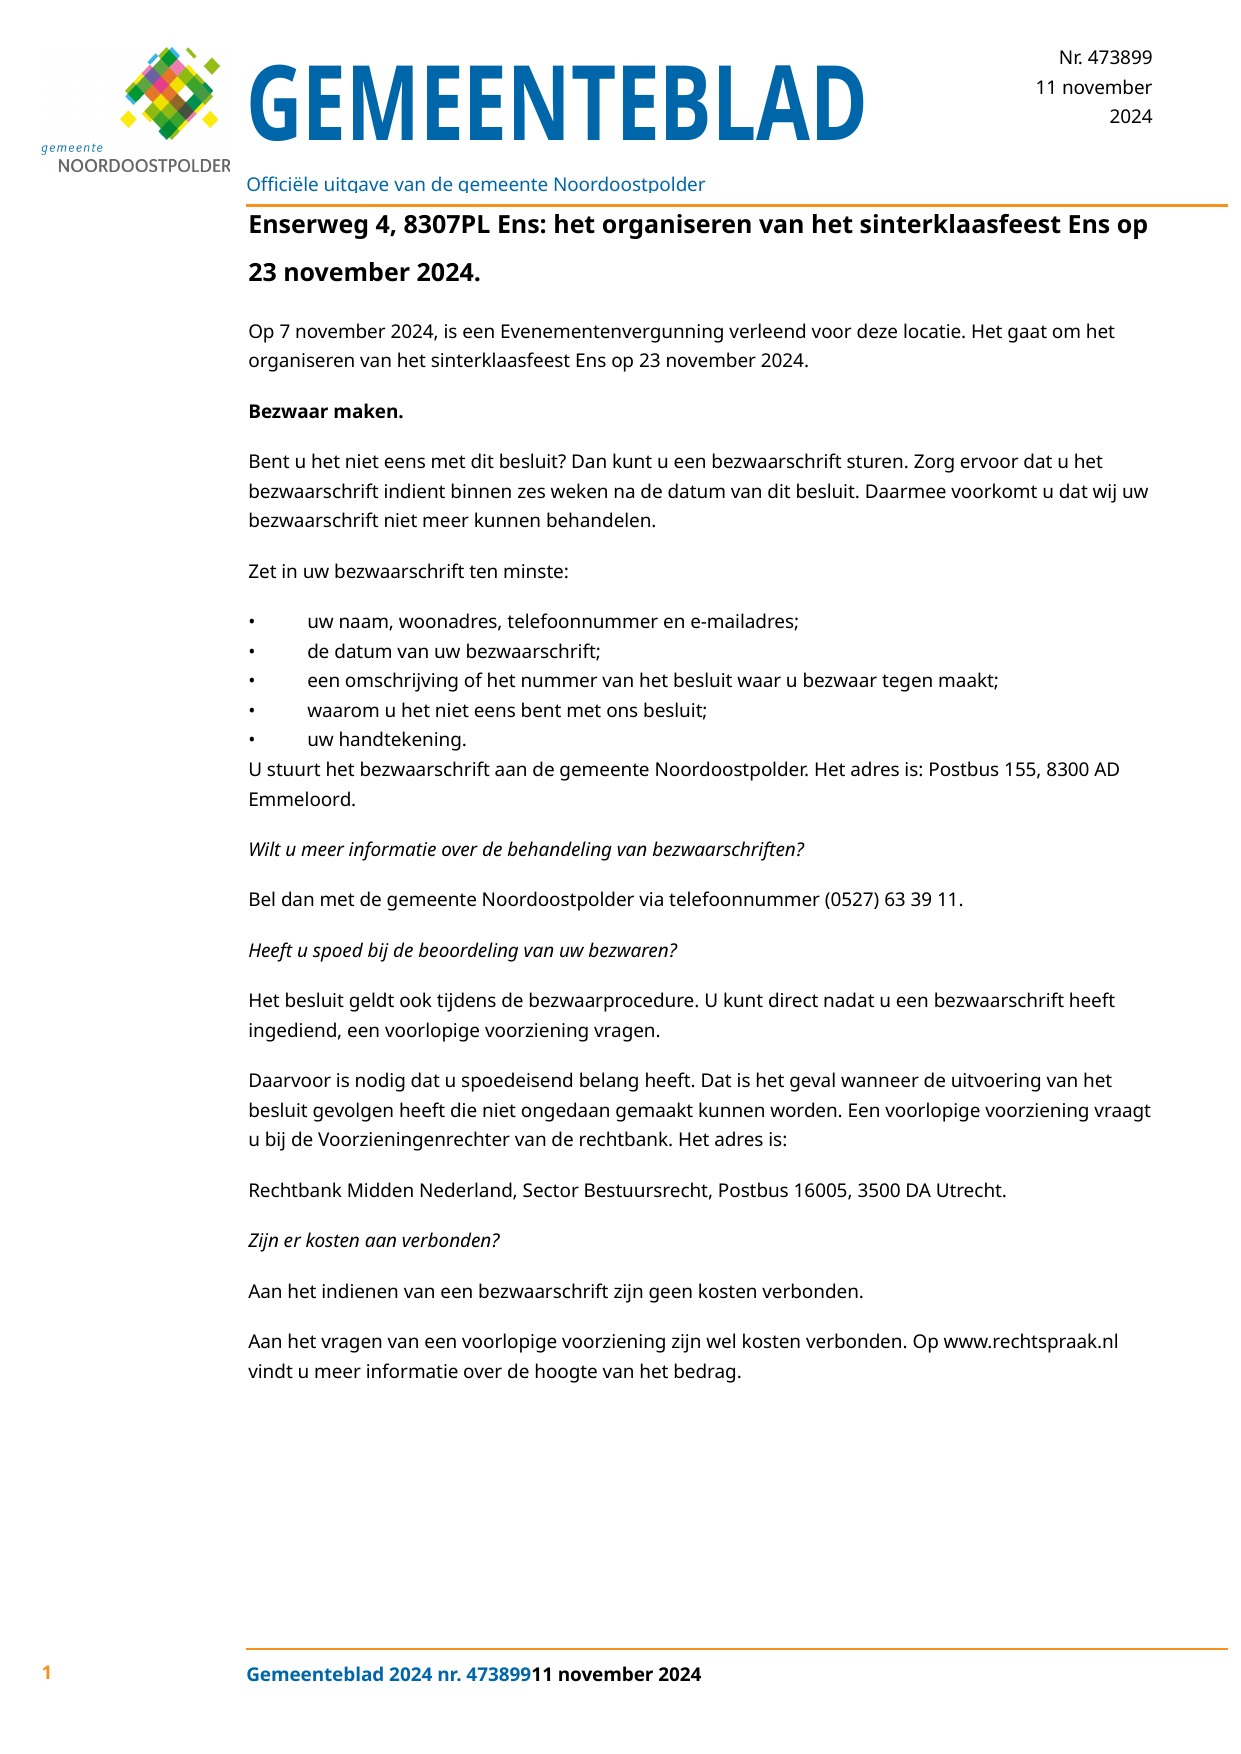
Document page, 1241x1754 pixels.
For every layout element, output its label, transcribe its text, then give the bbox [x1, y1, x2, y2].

text Aan het vragen van een voorlopige voorziening zijn wel kosten verbonden. Op www.rechtspraak.nl vindt u meer informatie over de hoogte van het bedrag. [248, 1328, 1152, 1384]
text Het besluit geldt ook tijdens de bezwaarprocedure. U kunt direct nadat u een bezwaarschrift heeft ingediend, een voorlopige voorziening vragen. [248, 987, 1152, 1043]
list de datum van uw bezwaarschrift; [248, 638, 1152, 664]
list een omschrijving of het nummer van het besluit waar u bezwaar tegen maakt; [248, 667, 1152, 693]
text Zijn er kosten aan verbonden? [248, 1227, 1152, 1253]
text Op 7 november 2024, is een Evenementenvergunning verleend voor deze locatie. Het gaat om het organiseren van het sinterklaasfeest Ens op 23 november 2024. [248, 318, 1152, 373]
list uw naam, woonadres, telefoonnummer en e-mailadres; [248, 608, 1152, 634]
text Bent u het niet eens met dit besluit? Dan kunt u een bezwaarschrift sturen. Zorg ervoor dat u het bezwaarschrift indient binnen zes weken na de datum van dit besluit. Daarmee voorkomt u dat wij uw bezwaarschrift niet meer kunnen behandelen. [248, 448, 1152, 533]
text Enserweg 4, 8307PL Ens: het organiseren van het sinterklaasfeest Ens op 23 november 2024. [248, 207, 1152, 288]
text U stuurt het bezwaarschrift aan de gemeente Noordoostpolder. Het adres is: Postbus 155, 8300 AD Emmeloord. [248, 756, 1152, 812]
text Heeft u spoed bij de beoordeling van uw bezwaren? [248, 937, 1152, 963]
text Bel dan met de gemeente Noordoostpolder via telefoonnummer (0527) 63 39 11. [248, 887, 1152, 912]
list uw handtekening. [248, 727, 1152, 752]
text Aan het indienen van een bezwaarschrift zijn geen kosten verbonden. [248, 1278, 1152, 1304]
list waarom u het niet eens bent met ons besluit; [248, 697, 1152, 723]
text Zet in uw bezwaarschrift ten minste: [248, 558, 1152, 584]
text Rechtbank Midden Nederland, Sector Bestuursrecht, Postbus 16005, 3500 DA Utrecht. [248, 1177, 1152, 1203]
text Bezwaar maken. [248, 398, 1152, 424]
text Daarvoor is nodig dat u spoedeisend belang heeft. Dat is het geval wanneer de uitvoering van het besluit gevolgen heeft die niet ongedaan gemaakt kunnen worden. Een voorlopige voorziening vraagt u bij de Voorzieningenrechter van de rechtbank. Het adres is: [248, 1067, 1152, 1152]
picture [41, 47, 231, 172]
text Wilt u meer informatie over de behandeling van bezwaarschriften? [248, 836, 1152, 862]
